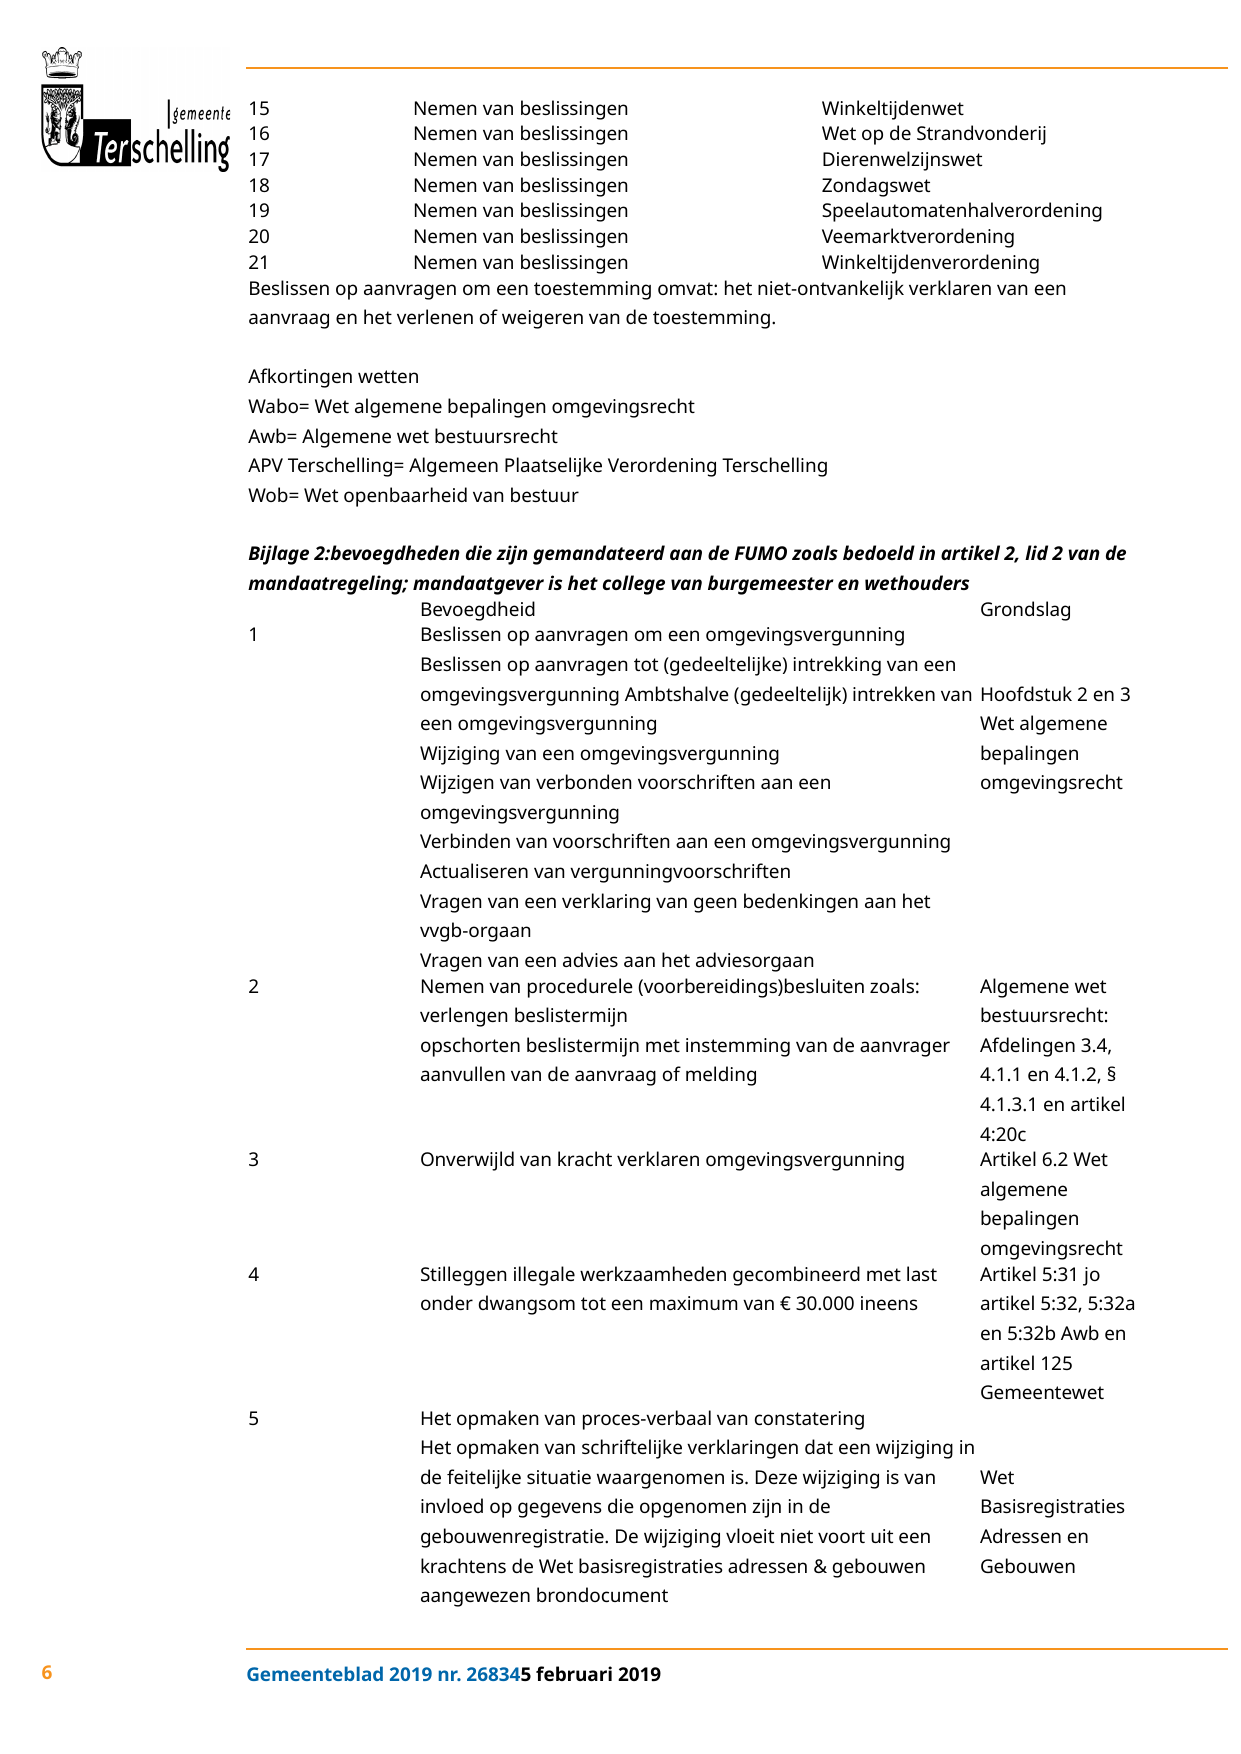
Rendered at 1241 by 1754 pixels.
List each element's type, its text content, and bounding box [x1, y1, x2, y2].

table_cell Nemen van beslissingen [413, 249, 822, 275]
table_cell Nemen van beslissingen [413, 95, 822, 121]
table_cell Nemen van procedurele (voorbereidings)besluiten zoals: verlengen beslistermijn opschorten beslistermijn met instemming van de aanvrager aanvullen van de aanvraag of melding [420, 973, 980, 1146]
table_cell Dierenwelzijnswet [822, 146, 1152, 172]
table_cell Artikel 5:31 jo artikel 5:32, 5:32a en 5:32b Awb en artikel 125 Gemeentewet [980, 1261, 1152, 1405]
table_cell 21 [248, 249, 413, 275]
table_cell 16 [248, 121, 413, 146]
table_cell Veemarktverordening [822, 224, 1152, 249]
table_cell Winkeltijdenverordening [822, 249, 1152, 275]
table_cell Nemen van beslissingen [413, 121, 822, 146]
picture [41, 47, 231, 172]
table_cell Bevoegdheid [420, 596, 980, 622]
table_cell Stilleggen illegale werkzaamheden gecombineerd met last onder dwangsom tot een maximum van € 30.000 ineens [420, 1261, 980, 1405]
table_cell 15 [248, 95, 413, 121]
table_cell Het opmaken van proces-verbaal van constatering Het opmaken van schriftelijke verklaringen dat een wijziging in de feitelijke situatie waargenomen is. Deze wijziging is van invloed op gegevens die opgenomen zijn in de gebouwenregistratie. De wijziging vloeit niet voort uit een krachtens de Wet basisregistraties adressen & gebouwen aangewezen brondocument [420, 1405, 980, 1608]
table_cell Speelautomatenhalverordening [822, 198, 1152, 223]
table_cell 17 [248, 146, 413, 172]
table_cell Wet op de Strandvonderij [822, 121, 1152, 146]
table_cell Winkeltijdenwet [822, 95, 1152, 121]
table_cell 3 [248, 1146, 420, 1261]
table_cell 4 [248, 1261, 420, 1405]
table_cell Nemen van beslissingen [413, 146, 822, 172]
table_cell Grondslag [980, 596, 1152, 622]
table_cell Beslissen op aanvragen om een omgevingsvergunning Beslissen op aanvragen tot (gedeeltelijke) intrekking van een omgevingsvergunning Ambtshalve (gedeeltelijk) intrekken van een omgevingsvergunning Wijziging van een omgevingsvergunning Wijzigen van verbonden voorschriften aan een omgevingsvergunning Verbinden van voorschriften aan een omgevingsvergunning Actualiseren van vergunningvoorschriften Vragen van een verklaring van geen bedenkingen aan het vvgb-orgaan Vragen van een advies aan het adviesorgaan [420, 622, 980, 973]
table_cell 1 [248, 622, 420, 973]
table_cell 20 [248, 224, 413, 249]
table_cell 18 [248, 172, 413, 198]
table_cell [248, 596, 420, 622]
table_cell Algemene wet bestuursrecht: Afdelingen 3.4, 4.1.1 en 4.1.2, § 4.1.3.1 en artikel 4:20c [980, 973, 1152, 1146]
table_cell Nemen van beslissingen [413, 224, 822, 249]
table_cell Zondagswet [822, 172, 1152, 198]
table_cell 2 [248, 973, 420, 1146]
table_cell Hoofdstuk 2 en 3 Wet algemene bepalingen omgevingsrecht [980, 622, 1152, 973]
table_header Bijlage 2:bevoegdheden die zijn gemandateerd aan de FUMO zoals bedoeld in artikel 2, lid 2 van de mandaatregeling; mandaatgever is het college van burgemeester en wethouders [248, 541, 1152, 596]
table_cell Nemen van beslissingen [413, 172, 822, 198]
table_cell Nemen van beslissingen [413, 198, 822, 223]
table_cell Beslissen op aanvragen om een toestemming omvat: het niet-ontvankelijk verklaren van een aanvraag en het verlenen of weigeren van de toestemming. Afkortingen wetten Wabo= Wet algemene bepalingen omgevingsrecht Awb= Algemene wet bestuursrecht APV Terschelling= Algemeen Plaatselijke Verordening Terschelling Wob= Wet openbaarheid van bestuur [248, 275, 1152, 508]
table_cell 5 [248, 1405, 420, 1608]
table_cell Artikel 6.2 Wet algemene bepalingen omgevingsrecht [980, 1146, 1152, 1261]
table_cell 19 [248, 198, 413, 223]
table_cell Wet Basisregistraties Adressen en Gebouwen [980, 1405, 1152, 1608]
table_cell Onverwijld van kracht verklaren omgevingsvergunning [420, 1146, 980, 1261]
